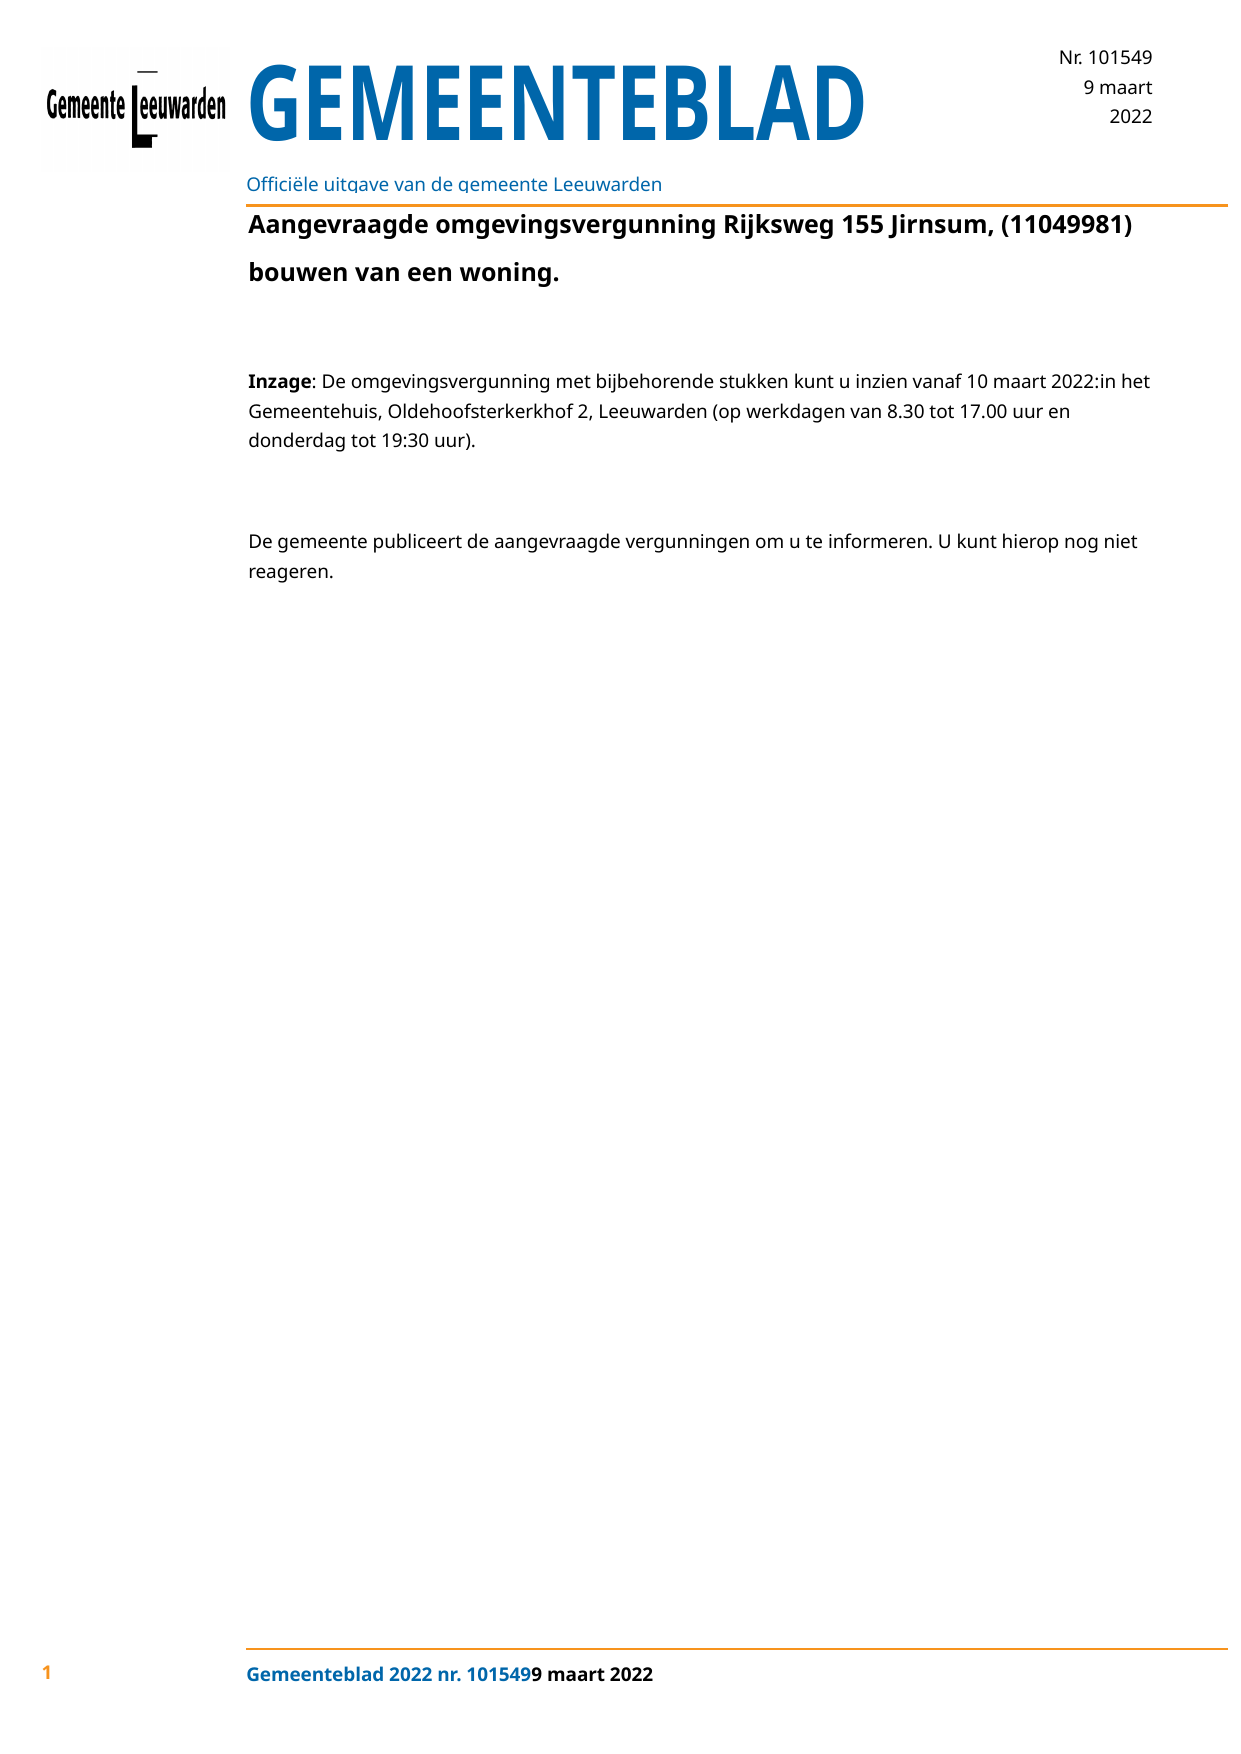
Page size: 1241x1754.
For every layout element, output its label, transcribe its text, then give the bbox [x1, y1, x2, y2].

text Inzage: De omgevingsvergunning met bijbehorende stukken kunt u inzien vanaf 10 maart 2022:in het Gemeentehuis, Oldehoofsterkerkhof 2, Leeuwarden (op werkdagen van 8.30 tot 17.00 uur en donderdag tot 19:30 uur). [248, 368, 1152, 453]
picture [41, 47, 231, 172]
text De gemeente publiceert de aangevraagde vergunningen om u te informeren. U kunt hierop nog niet reageren. [248, 528, 1152, 584]
text Aangevraagde omgevingsvergunning Rijksweg 155 Jirnsum, (11049981) bouwen van een woning. [248, 207, 1152, 288]
